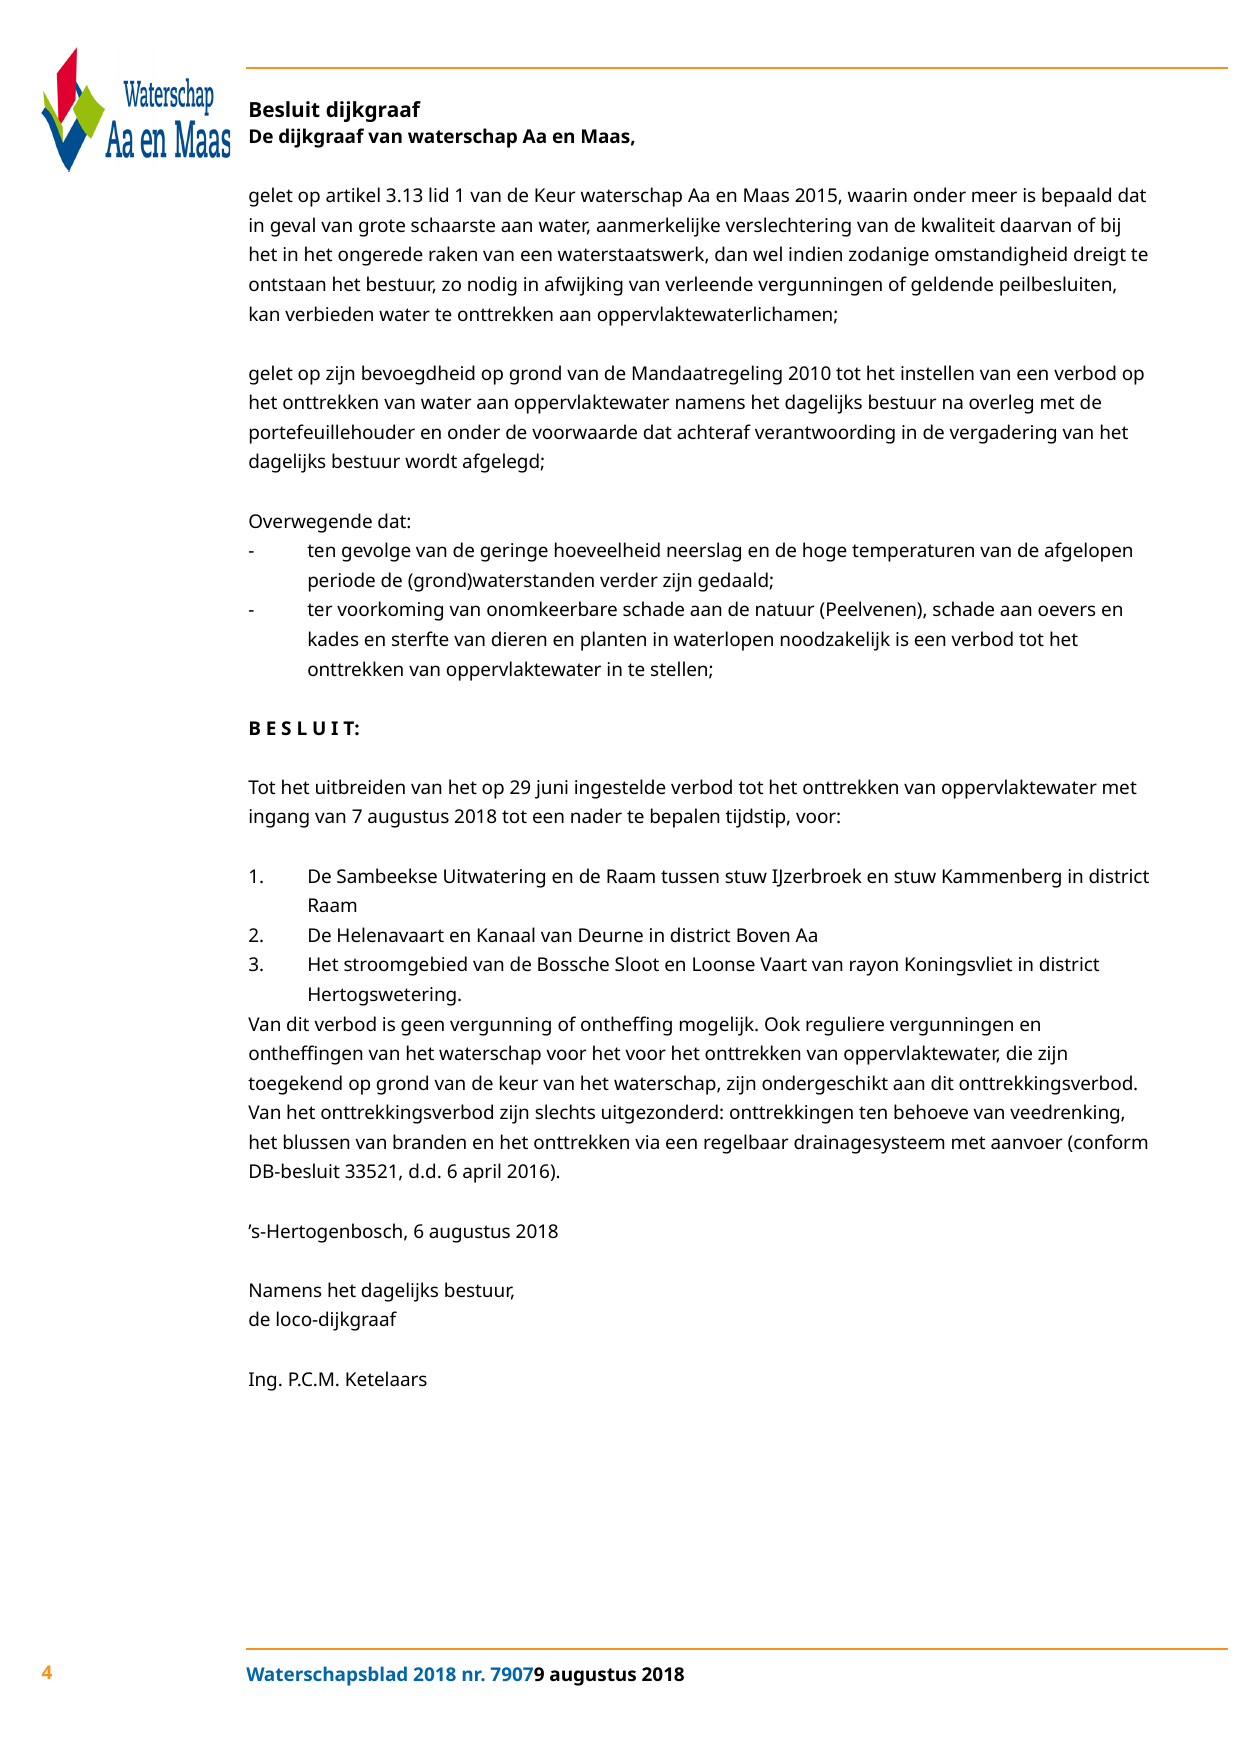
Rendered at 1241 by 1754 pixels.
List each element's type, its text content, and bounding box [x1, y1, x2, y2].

text ’s-Hertogenbosch, 6 augustus 2018 [248, 1218, 1152, 1244]
list Het stroomgebied van de Bossche Sloot en Loonse Vaart van rayon Koningsvliet in district Hertogswetering. [248, 952, 1152, 1007]
list ter voorkoming van onomkeerbare schade aan de natuur (Peelvenen), schade aan oevers en kades en sterfte van dieren en planten in waterlopen noodzakelijk is een verbod tot het onttrekken van oppervlaktewater in te stellen; [248, 597, 1152, 682]
list De Helenavaart en Kanaal van Deurne in district Boven Aa [248, 922, 1152, 948]
text de loco-dijkgraaf [248, 1307, 1152, 1332]
text Besluit dijkgraaf [248, 95, 1152, 123]
picture [41, 47, 231, 172]
list De Sambeekse Uitwatering en de Raam tussen stuw IJzerbroek en stuw Kammenberg in district Raam [248, 863, 1152, 918]
text Overwegende dat: [248, 508, 1152, 534]
text Tot het uitbreiden van het op 29 juni ingestelde verbod tot het onttrekken van oppervlaktewater met ingang van 7 augustus 2018 tot een nader te bepalen tijdstip, voor: [248, 774, 1152, 829]
text Van het onttrekkingsverbod zijn slechts uitgezonderd: onttrekkingen ten behoeve van veedrenking, het blussen van branden en het onttrekken via een regelbaar drainagesysteem met aanvoer (conform DB-besluit 33521, d.d. 6 april 2016). [248, 1099, 1152, 1184]
text Van dit verbod is geen vergunning of ontheffing mogelijk. Ook reguliere vergunningen en ontheffingen van het waterschap voor het voor het onttrekken van oppervlaktewater, die zijn toegekend op grond van de keur van het waterschap, zijn ondergeschikt aan dit onttrekkingsverbod. [248, 1011, 1152, 1096]
list ten gevolge van de geringe hoeveelheid neerslag en de hoge temperaturen van de afgelopen periode de (grond)waterstanden verder zijn gedaald; [248, 537, 1152, 593]
text Ing. P.C.M. Ketelaars [248, 1366, 1152, 1392]
text gelet op artikel 3.13 lid 1 van de Keur waterschap Aa en Maas 2015, waarin onder meer is bepaald dat in geval van grote schaarste aan water, aanmerkelijke verslechtering van de kwaliteit daarvan of bij het in het ongerede raken van een waterstaatswerk, dan wel indien zodanige omstandigheid dreigt te ontstaan het bestuur, zo nodig in afwijking van verleende vergunningen of geldende peilbesluiten, kan verbieden water te onttrekken aan oppervlaktewaterlichamen; [248, 182, 1152, 327]
text B E S L U I T: [248, 715, 1152, 741]
text gelet op zijn bevoegdheid op grond van de Mandaatregeling 2010 tot het instellen van een verbod op het onttrekken van water aan oppervlaktewater namens het dagelijks bestuur na overleg met de portefeuillehouder en onder de voorwaarde dat achteraf verantwoording in de vergadering van het dagelijks bestuur wordt afgelegd; [248, 360, 1152, 474]
text Namens het dagelijks bestuur, [248, 1277, 1152, 1303]
text De dijkgraaf van waterschap Aa en Maas, [248, 123, 1152, 149]
